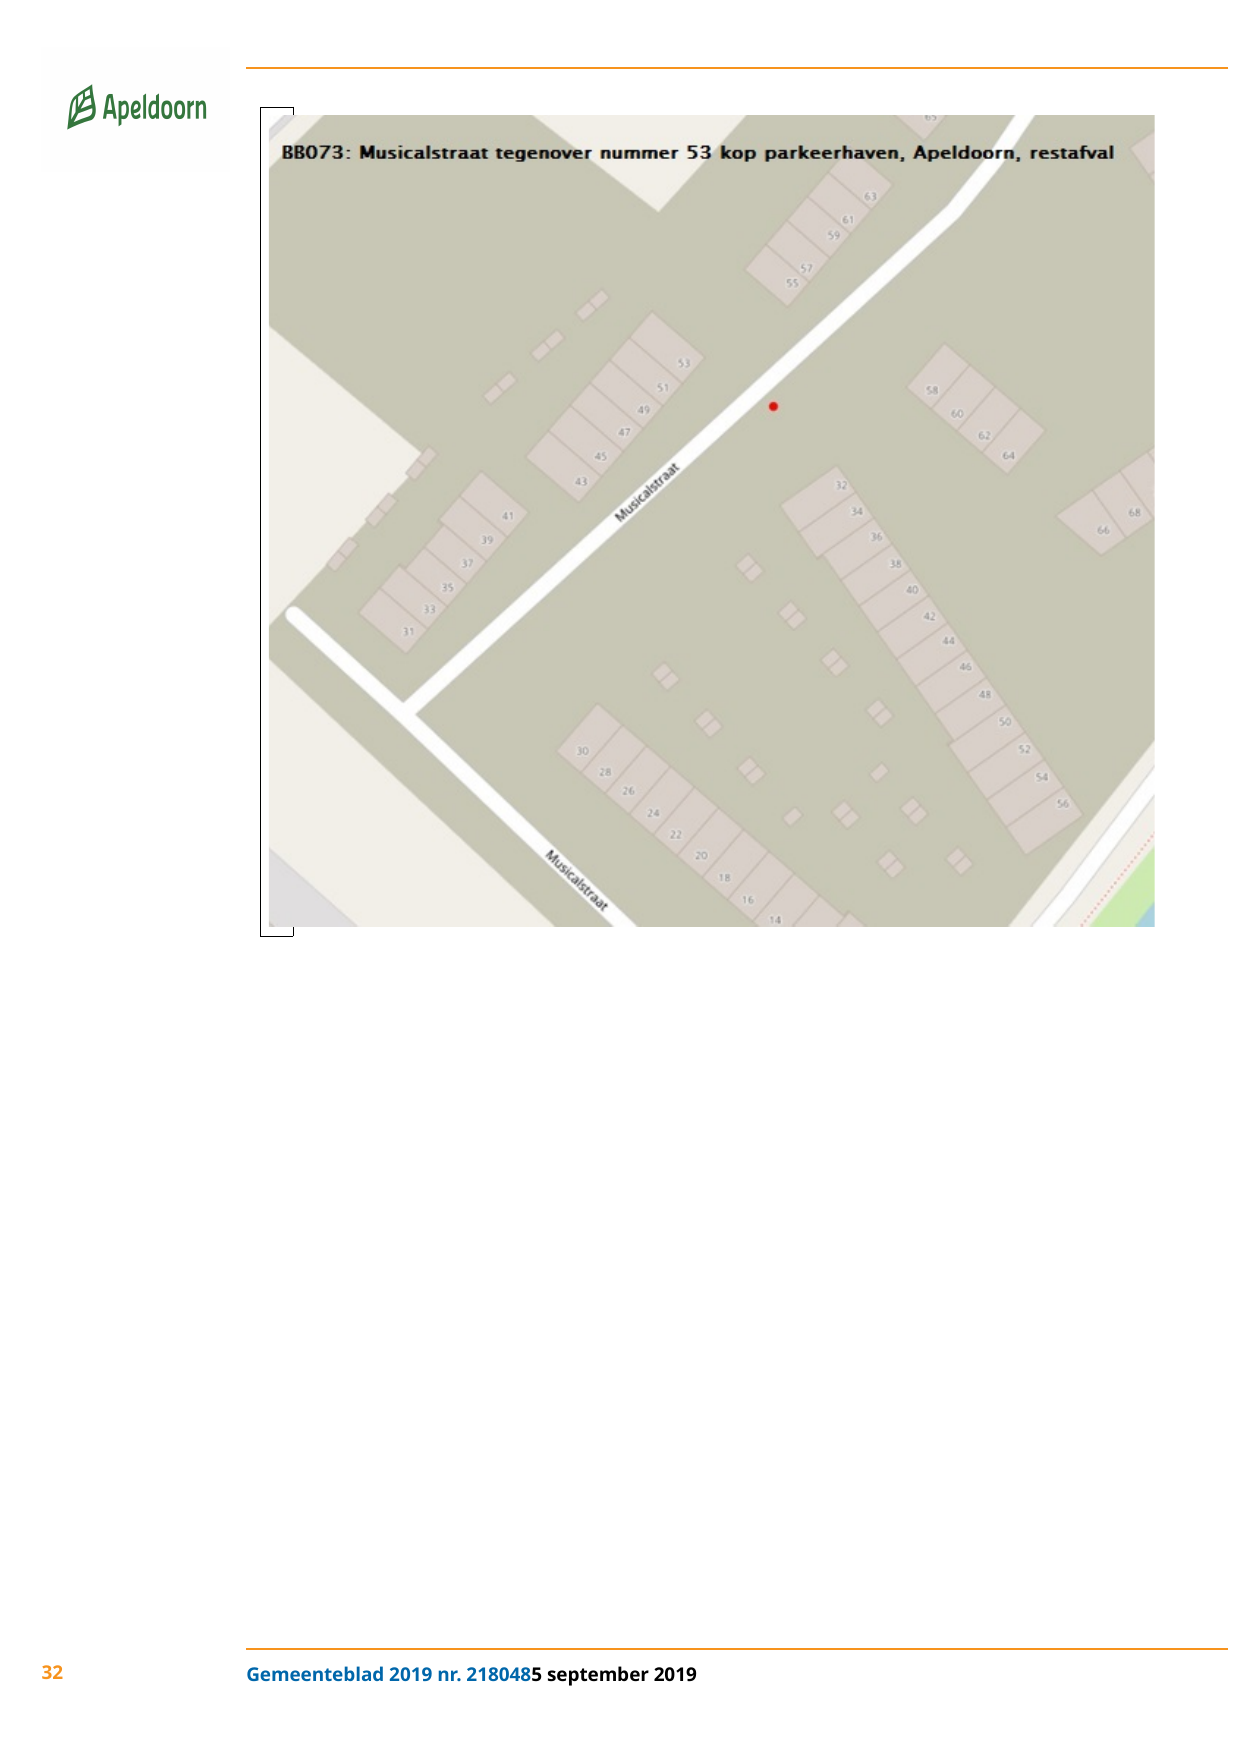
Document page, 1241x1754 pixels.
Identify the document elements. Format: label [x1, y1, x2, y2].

picture [268, 115, 1155, 927]
picture [41, 47, 231, 172]
